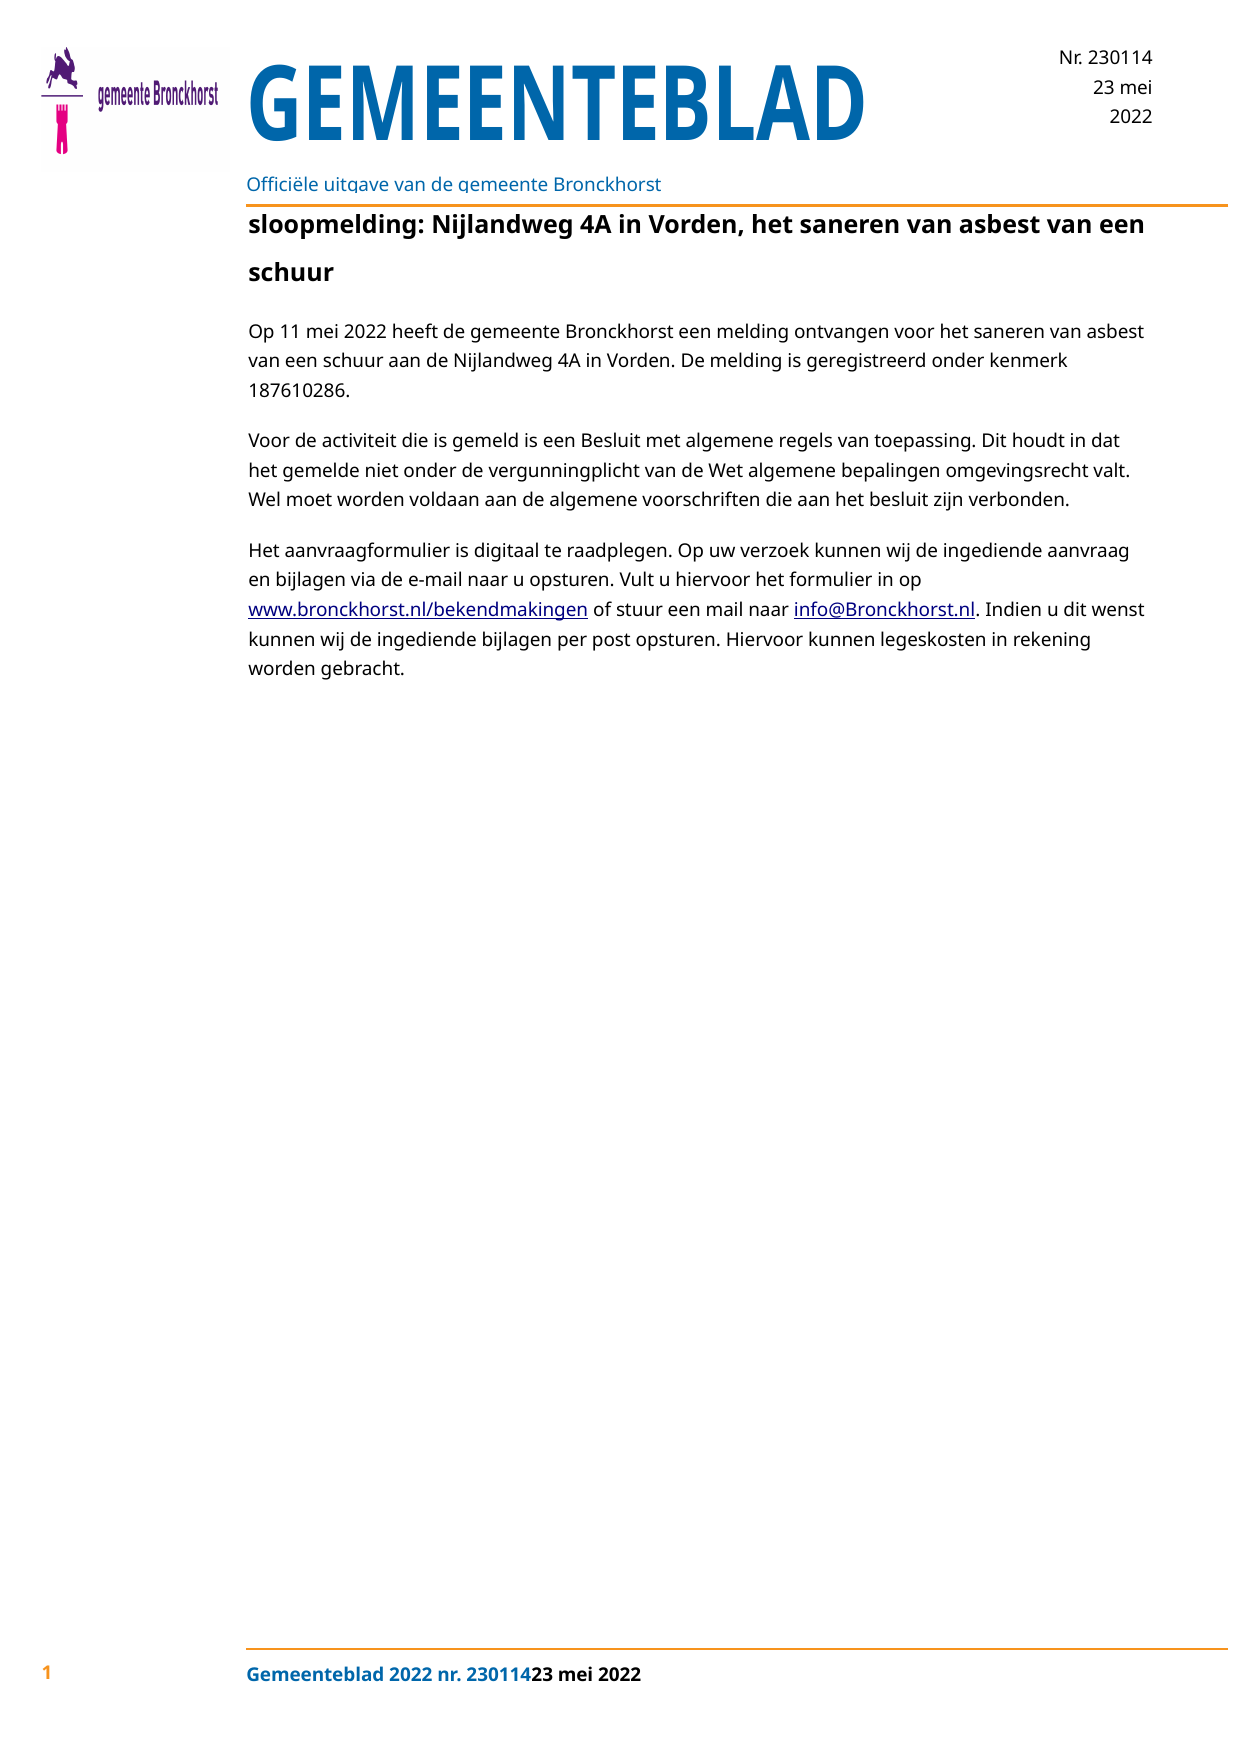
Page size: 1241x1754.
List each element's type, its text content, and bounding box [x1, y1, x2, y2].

text Het aanvraagformulier is digitaal te raadplegen. Op uw verzoek kunnen wij de ingediende aanvraag en bijlagen via de e-mail naar u opsturen. Vult u hiervoor het formulier in op www.bronckhorst.nl/bekendmakingen of stuur een mail naar info@Bronckhorst.nl. Indien u dit wenst kunnen wij de ingediende bijlagen per post opsturen. Hiervoor kunnen legeskosten in rekening worden gebracht. [248, 537, 1152, 681]
text Voor de activiteit die is gemeld is een Besluit met algemene regels van toepassing. Dit houdt in dat het gemelde niet onder de vergunningplicht van de Wet algemene bepalingen omgevingsrecht valt. Wel moet worden voldaan aan de algemene voorschriften die aan het besluit zijn verbonden. [248, 427, 1152, 512]
picture [41, 47, 231, 172]
text sloopmelding: Nijlandweg 4A in Vorden, het saneren van asbest van een schuur [248, 207, 1152, 288]
text Op 11 mei 2022 heeft de gemeente Bronckhorst een melding ontvangen voor het saneren van asbest van een schuur aan de Nijlandweg 4A in Vorden. De melding is geregistreerd onder kenmerk 187610286. [248, 318, 1152, 403]
